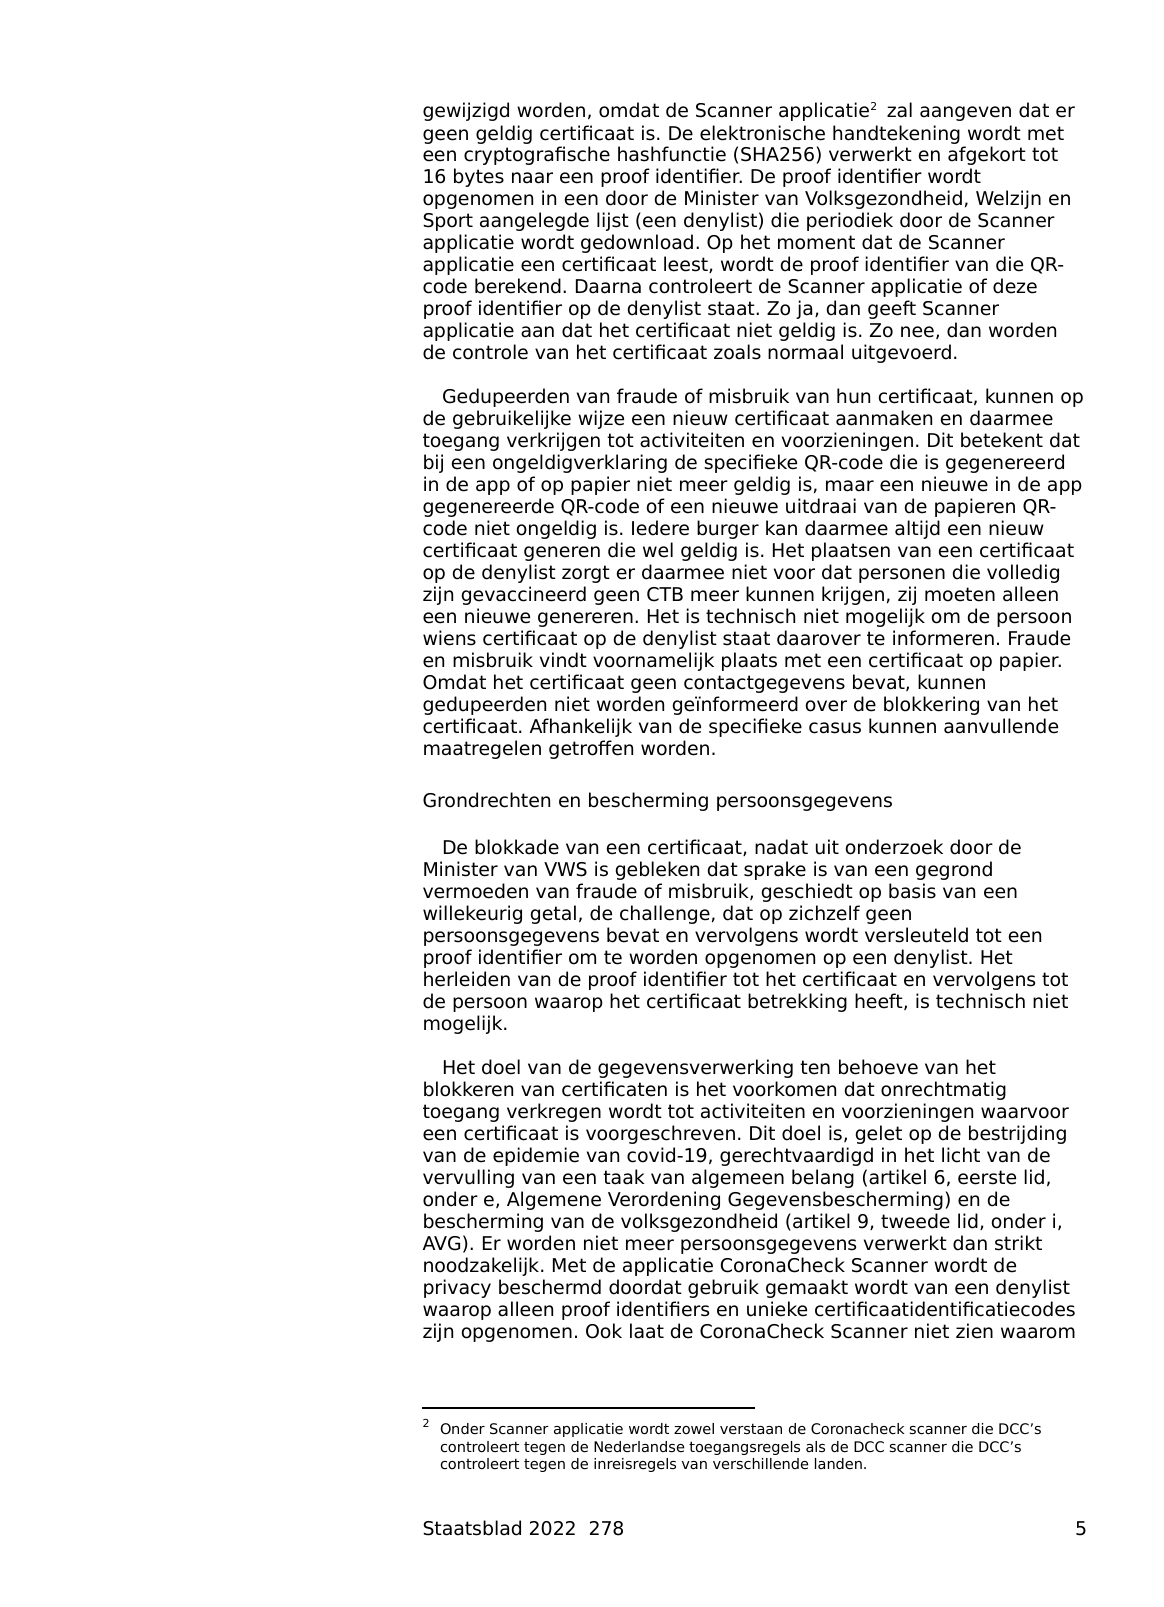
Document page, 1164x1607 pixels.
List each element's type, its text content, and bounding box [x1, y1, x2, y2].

text gewijzigd worden, omdat de Scanner applicatie zal aangeven dat er geen geldig certificaat is. De elektronische handtekening wordt met een cryptografische hashfunctie (SHA256) verwerkt en afgekort tot 16 bytes naar een proof identifier. De proof identifier wordt opgenomen in een door de Minister van Volksgezondheid, Welzijn en Sport aangelegde lijst (een denylist) die periodiek door de Scanner applicatie wordt gedownload. Op het moment dat de Scanner applicatie een certificaat leest, wordt de proof identifier van die QR-code berekend. Daarna controleert de Scanner applicatie of deze proof identifier op de denylist staat. Zo ja, dan geeft Scanner applicatie aan dat het certificaat niet geldig is. Zo nee, dan worden de controle van het certificaat zoals normaal uitgevoerd. [422, 100, 1087, 364]
text Onder Scanner applicatie wordt zowel verstaan de Coronacheck scanner die DCC’s controleert tegen de Nederlandse toegangsregels als de DCC scanner die DCC’s controleert tegen de inreisregels van verschillende landen. [422, 1417, 1087, 1473]
text De blokkade van een certificaat, nadat uit onderzoek door de Minister van VWS is gebleken dat sprake is van een gegrond vermoeden van fraude of misbruik, geschiedt op basis van een willekeurig getal, de challenge, dat op zichzelf geen persoonsgegevens bevat en vervolgens wordt versleuteld tot een proof identifier om te worden opgenomen op een denylist. Het herleiden van de proof identifier tot het certificaat en vervolgens tot de persoon waarop het certificaat betrekking heeft, is technisch niet mogelijk. [422, 837, 1087, 1035]
text Gedupeerden van fraude of misbruik van hun certificaat, kunnen op de gebruikelijke wijze een nieuw certificaat aanmaken en daarmee toegang verkrijgen tot activiteiten en voorzieningen. Dit betekent dat bij een ongeldigverklaring de specifieke QR-code die is gegenereerd in de app of op papier niet meer geldig is, maar een nieuwe in de app gegenereerde QR-code of een nieuwe uitdraai van de papieren QR-code niet ongeldig is. Iedere burger kan daarmee altijd een nieuw certificaat generen die wel geldig is. Het plaatsen van een certificaat op de denylist zorgt er daarmee niet voor dat personen die volledig zijn gevaccineerd geen CTB meer kunnen krijgen, zij moeten alleen een nieuwe genereren. Het is technisch niet mogelijk om de persoon wiens certificaat op de denylist staat daarover te informeren. Fraude en misbruik vindt voornamelijk plaats met een certificaat op papier. Omdat het certificaat geen contactgegevens bevat, kunnen gedupeerden niet worden geïnformeerd over de blokkering van het certificaat. Afhankelijk van de specifieke casus kunnen aanvullende maatregelen getroffen worden. [422, 386, 1087, 760]
subtitle Grondrechten en bescherming persoonsgegevens [422, 790, 1087, 812]
text Het doel van de gegevensverwerking ten behoeve van het blokkeren van certificaten is het voorkomen dat onrechtmatig toegang verkregen wordt tot activiteiten en voorzieningen waarvoor een certificaat is voorgeschreven. Dit doel is, gelet op de bestrijding van de epidemie van covid-19, gerechtvaardigd in het licht van de vervulling van een taak van algemeen belang (artikel 6, eerste lid, onder e, Algemene Verordening Gegevensbescherming) en de bescherming van de volksgezondheid (artikel 9, tweede lid, onder i, AVG). Er worden niet meer persoonsgegevens verwerkt dan strikt noodzakelijk. Met de applicatie CoronaCheck Scanner wordt de privacy beschermd doordat gebruik gemaakt wordt van een denylist waarop alleen proof identifiers en unieke certificaatidentificatiecodes zijn opgenomen. Ook laat de CoronaCheck Scanner niet zien waarom [422, 1057, 1087, 1343]
